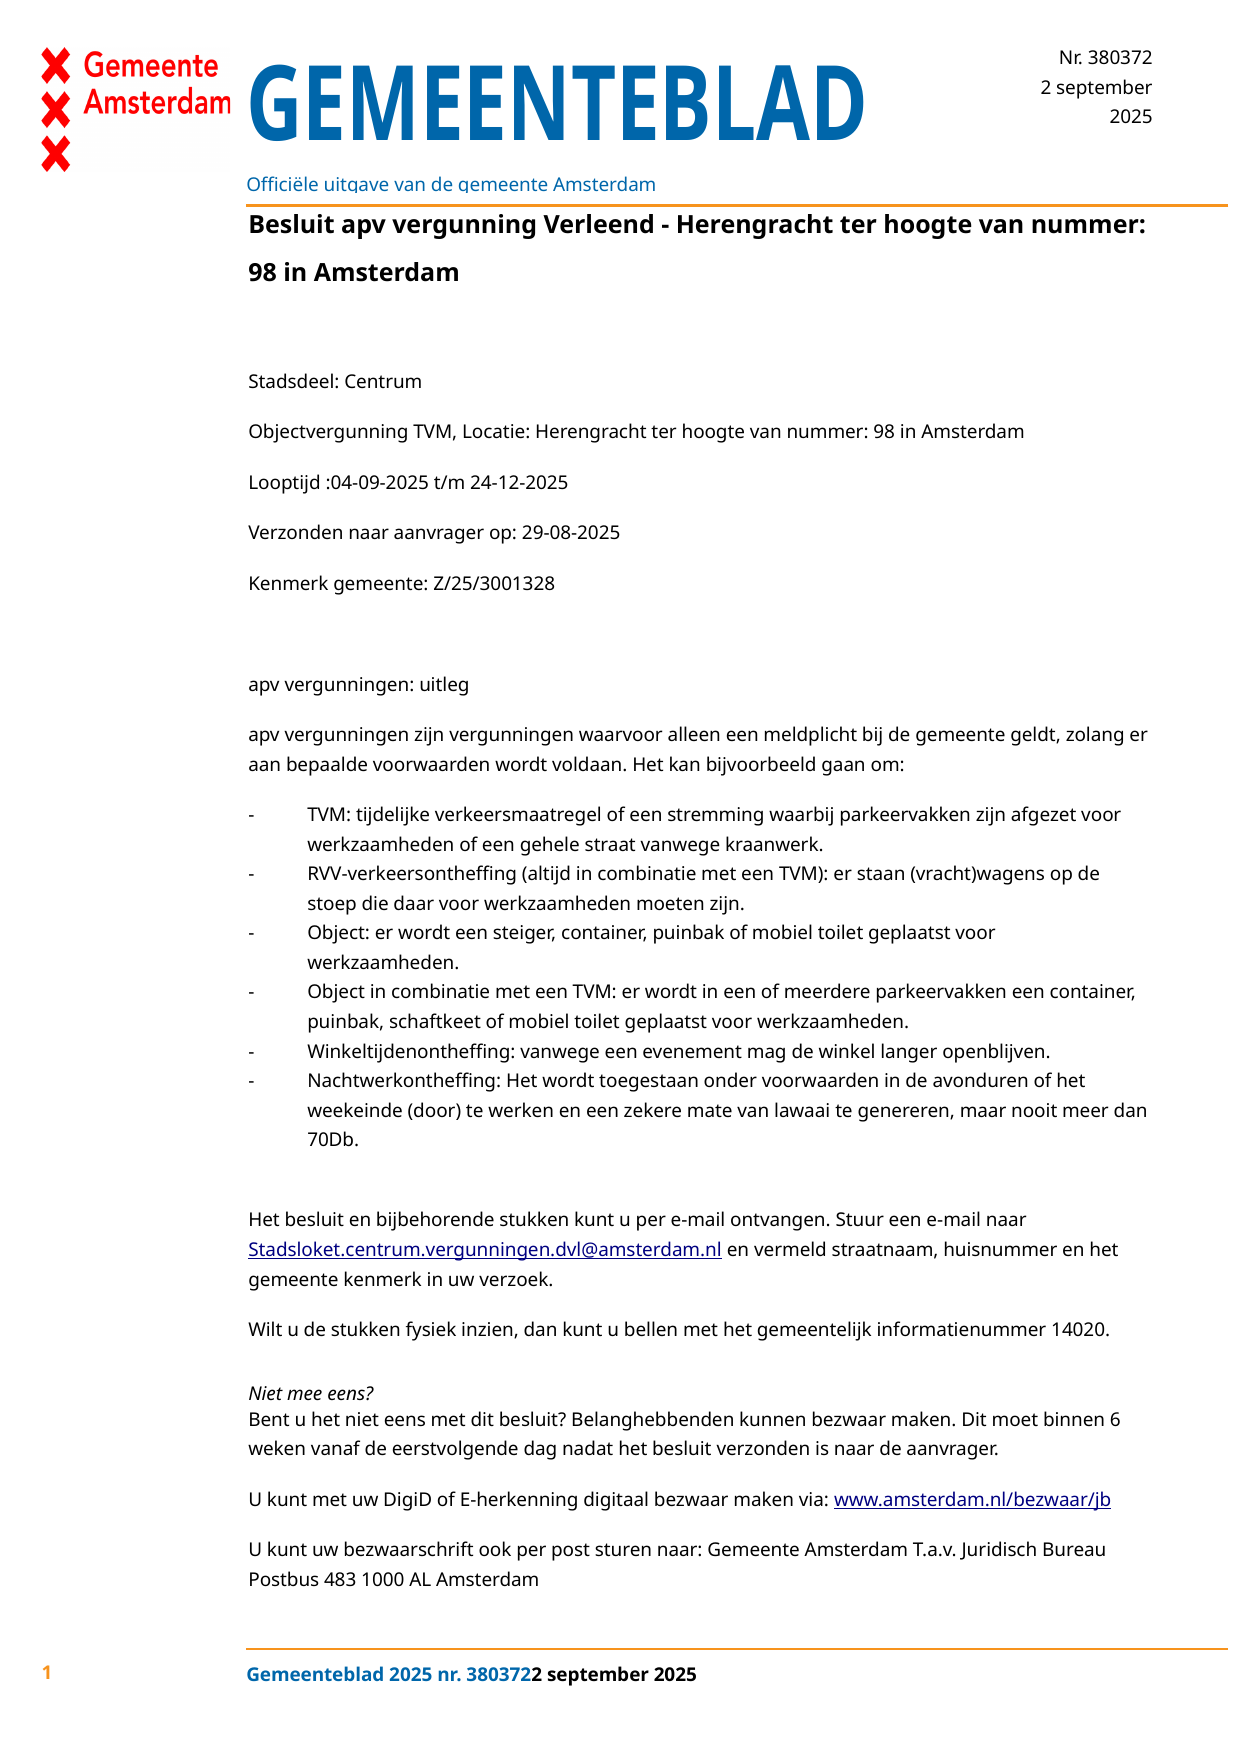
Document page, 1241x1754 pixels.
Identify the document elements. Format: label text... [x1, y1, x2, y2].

text Stadsdeel: Centrum [248, 368, 1152, 394]
text Bent u het niet eens met dit besluit? Belanghebbenden kunnen bezwaar maken. Dit moet binnen 6 weken vanaf de eerstvolgende dag nadat het besluit verzonden is naar de aanvrager. [248, 1406, 1152, 1461]
text Kenmerk gemeente: Z/25/3001328 [248, 570, 1152, 596]
list Winkeltijdenontheffing: vanwege een evenement mag de winkel langer openblijven. [248, 1038, 1152, 1064]
text U kunt met uw DigiD of E-herkenning digitaal bezwaar maken via: www.amsterdam.nl/bezwaar/jb [248, 1486, 1152, 1512]
text Wilt u de stukken fysiek inzien, dan kunt u bellen met het gemeentelijk informatienummer 14020. [248, 1316, 1152, 1342]
list Object: er wordt een steiger, container, puinbak of mobiel toilet geplaatst voor werkzaamheden. [248, 919, 1152, 975]
list RVV-verkeersontheffing (altijd in combinatie met een TVM): er staan (vracht)wagens op de stoep die daar voor werkzaamheden moeten zijn. [248, 860, 1152, 916]
text Looptijd :04-09-2025 t/m 24-12-2025 [248, 469, 1152, 495]
text apv vergunningen: uitleg [248, 671, 1152, 697]
list Nachtwerkontheffing: Het wordt toegestaan onder voorwaarden in de avonduren of het weekeinde (door) te werken en een zekere mate van lawaai te genereren, maar nooit meer dan 70Db. [248, 1067, 1152, 1152]
text Niet mee eens? [248, 1380, 1152, 1406]
list TVM: tijdelijke verkeersmaatregel of een stremming waarbij parkeervakken zijn afgezet voor werkzaamheden of een gehele straat vanwege kraanwerk. [248, 801, 1152, 857]
text U kunt uw bezwaarschrift ook per post sturen naar: Gemeente Amsterdam T.a.v. Juridisch Bureau Postbus 483 1000 AL Amsterdam [248, 1536, 1152, 1592]
text Besluit apv vergunning Verleend - Herengracht ter hoogte van nummer: 98 in Amsterdam [248, 207, 1152, 288]
list Object in combinatie met een TVM: er wordt in een of meerdere parkeervakken een container, puinbak, schaftkeet of mobiel toilet geplaatst voor werkzaamheden. [248, 979, 1152, 1034]
text Het besluit en bijbehorende stukken kunt u per e-mail ontvangen. Stuur een e-mail naar Stadsloket.centrum.vergunningen.dvl@amsterdam.nl en vermeld straatnaam, huisnummer en het gemeente kenmerk in uw verzoek. [248, 1207, 1152, 1292]
text apv vergunningen zijn vergunningen waarvoor alleen een meldplicht bij de gemeente geldt, zolang er aan bepaalde voorwaarden wordt voldaan. Het kan bijvoorbeeld gaan om: [248, 721, 1152, 777]
text Verzonden naar aanvrager op: 29-08-2025 [248, 519, 1152, 545]
text Objectvergunning TVM, Locatie: Herengracht ter hoogte van nummer: 98 in Amsterdam [248, 419, 1152, 444]
picture [41, 47, 231, 172]
